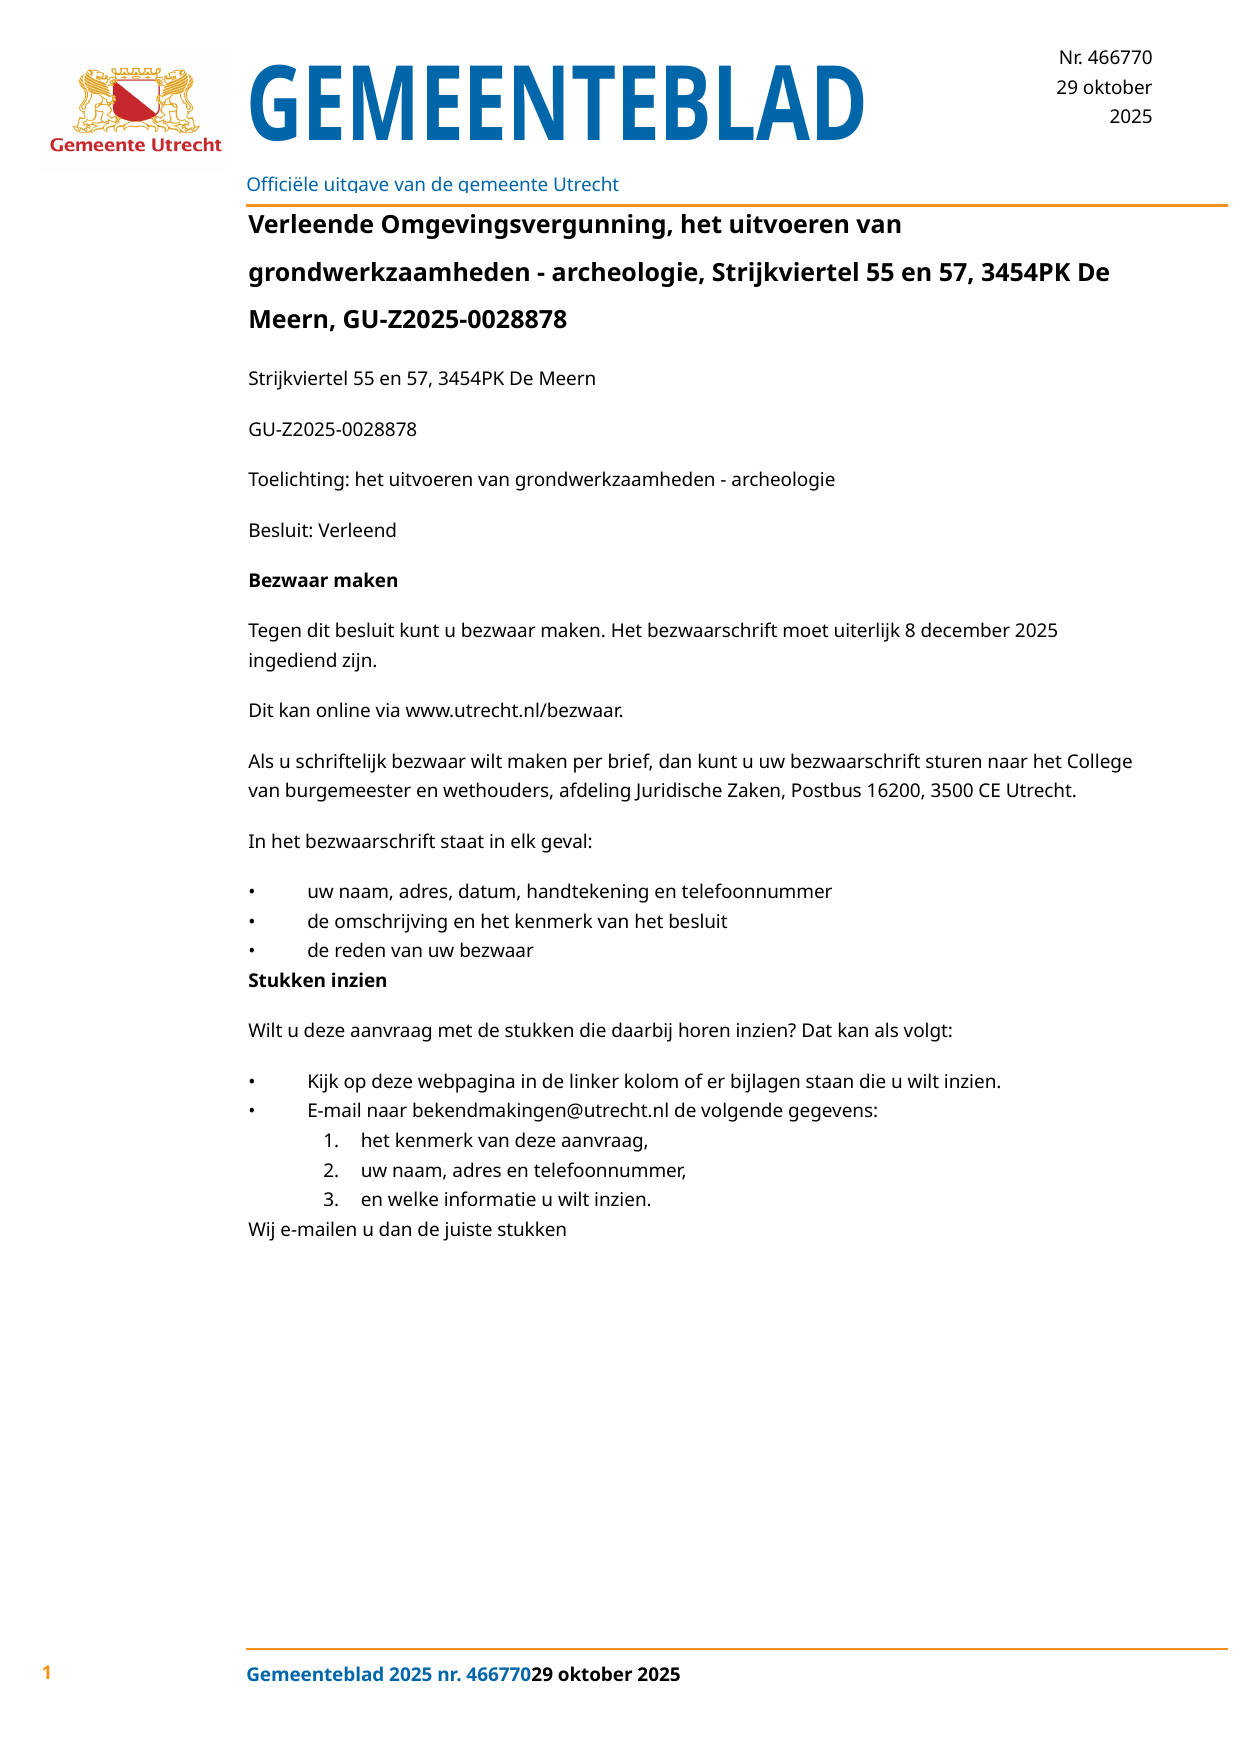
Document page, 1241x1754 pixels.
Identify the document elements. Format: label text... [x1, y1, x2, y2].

text In het bezwaarschrift staat in elk geval: [248, 828, 1152, 854]
text Als u schriftelijk bezwaar wilt maken per brief, dan kunt u uw bezwaarschrift sturen naar het College van burgemeester en wethouders, afdeling Juridische Zaken, Postbus 16200, 3500 CE Utrecht. [248, 748, 1152, 803]
list E-mail naar bekendmakingen@utrecht.nl de volgende gegevens: [248, 1098, 1152, 1123]
list de reden van uw bezwaar [248, 938, 1152, 963]
text Strijkviertel 55 en 57, 3454PK De Meern [248, 366, 1152, 391]
text GU-Z2025-0028878 [248, 416, 1152, 442]
text Wilt u deze aanvraag met de stukken die daarbij horen inzien? Dat kan als volgt: [248, 1018, 1152, 1043]
text Tegen dit besluit kunt u bezwaar maken. Het bezwaarschrift moet uiterlijk 8 december 2025 ingediend zijn. [248, 618, 1152, 673]
text Bezwaar maken [248, 567, 1152, 593]
text Stukken inzien [248, 967, 1152, 993]
text Verleende Omgevingsvergunning, het uitvoeren van grondwerkzaamheden - archeologie, Strijkviertel 55 en 57, 3454PK De Meern, GU-Z2025-0028878 [248, 207, 1152, 336]
list uw naam, adres en telefoonnummer, [323, 1157, 1152, 1182]
picture [41, 47, 231, 172]
list Kijk op deze webpagina in de linker kolom of er bijlagen staan die u wilt inzien. [248, 1068, 1152, 1094]
list het kenmerk van deze aanvraag, [323, 1127, 1152, 1153]
list uw naam, adres, datum, handtekening en telefoonnummer [248, 878, 1152, 904]
text Dit kan online via www.utrecht.nl/bezwaar. [248, 698, 1152, 723]
text Wij e-mailen u dan de juiste stukken [248, 1216, 1152, 1242]
list en welke informatie u wilt inzien. [323, 1186, 1152, 1212]
list de omschrijving en het kenmerk van het besluit [248, 908, 1152, 934]
text Toelichting: het uitvoeren van grondwerkzaamheden - archeologie [248, 466, 1152, 492]
text Besluit: Verleend [248, 517, 1152, 542]
